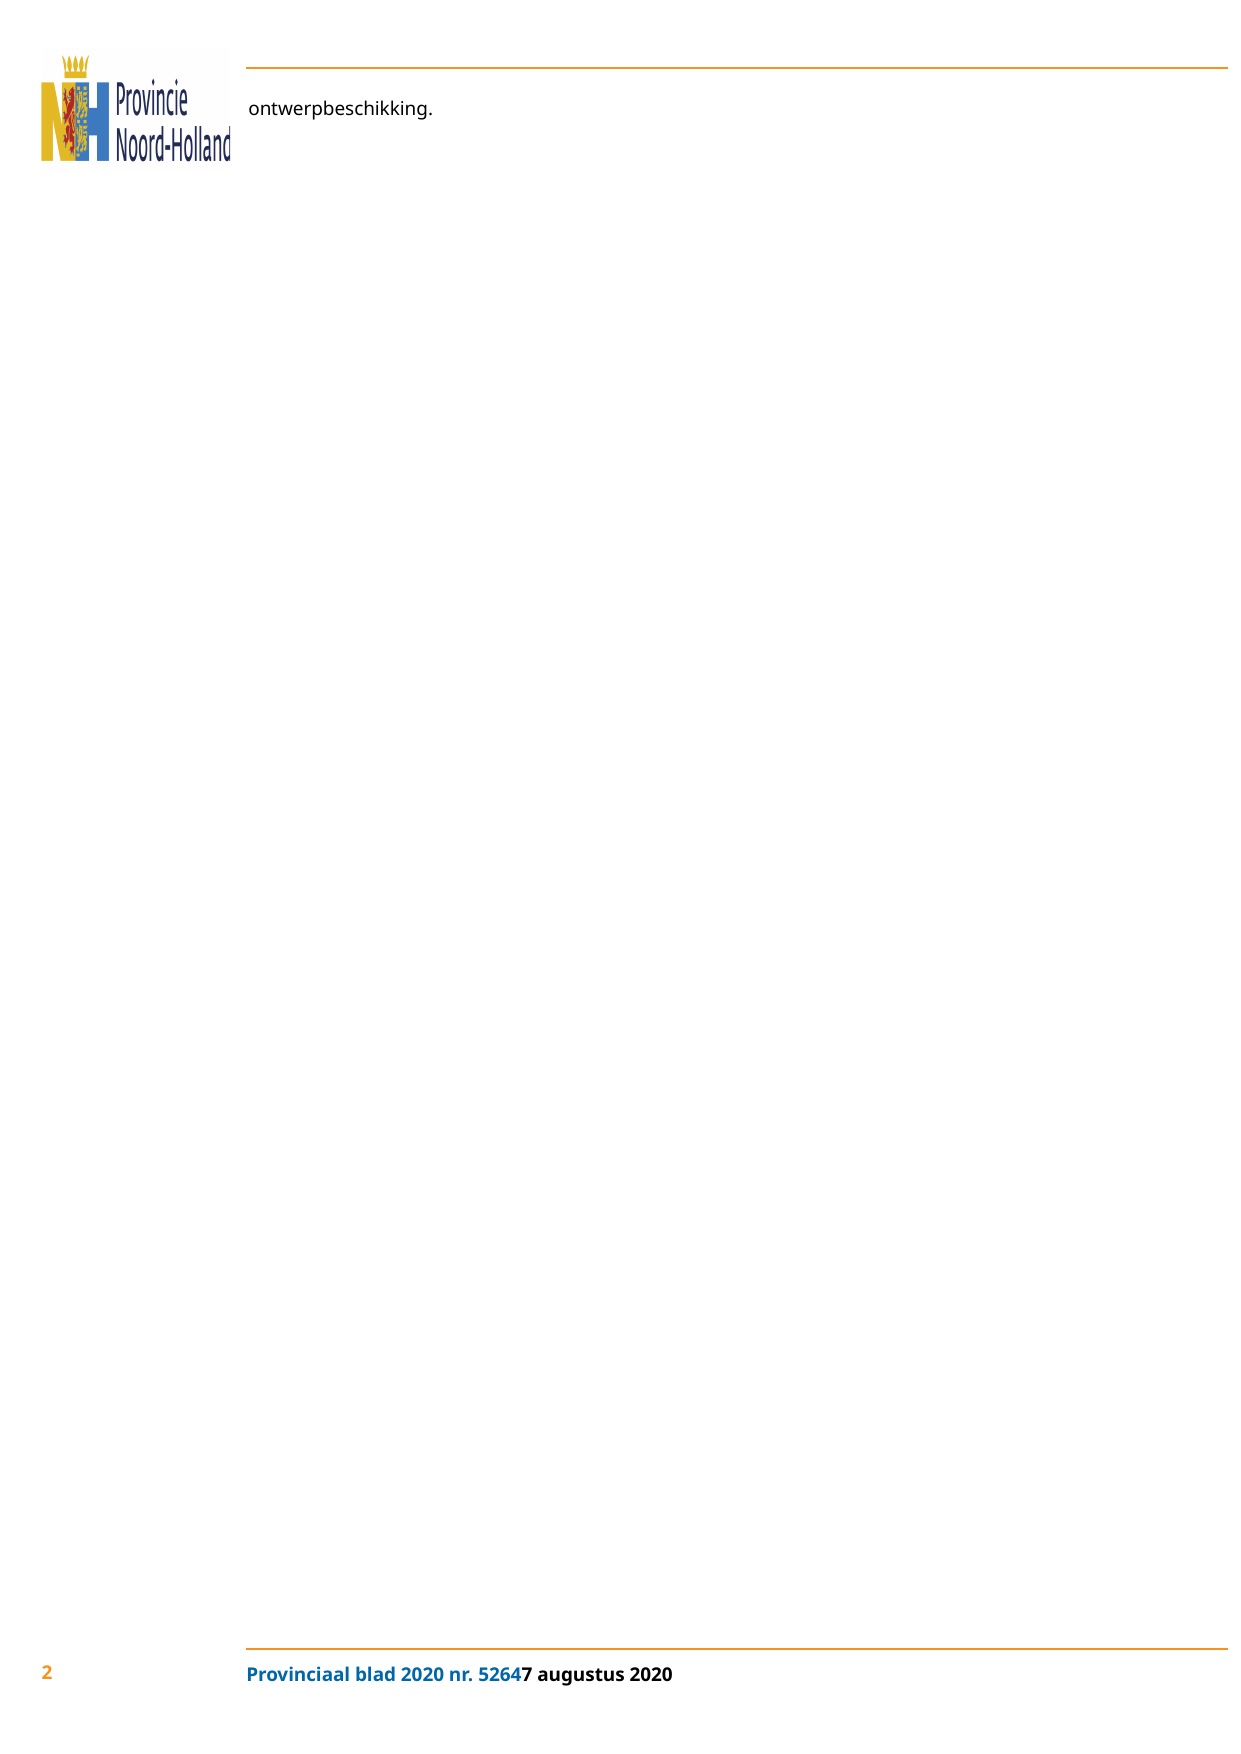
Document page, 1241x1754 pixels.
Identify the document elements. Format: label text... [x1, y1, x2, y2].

picture [41, 47, 231, 172]
text ontwerpbeschikking. [248, 95, 1152, 121]
